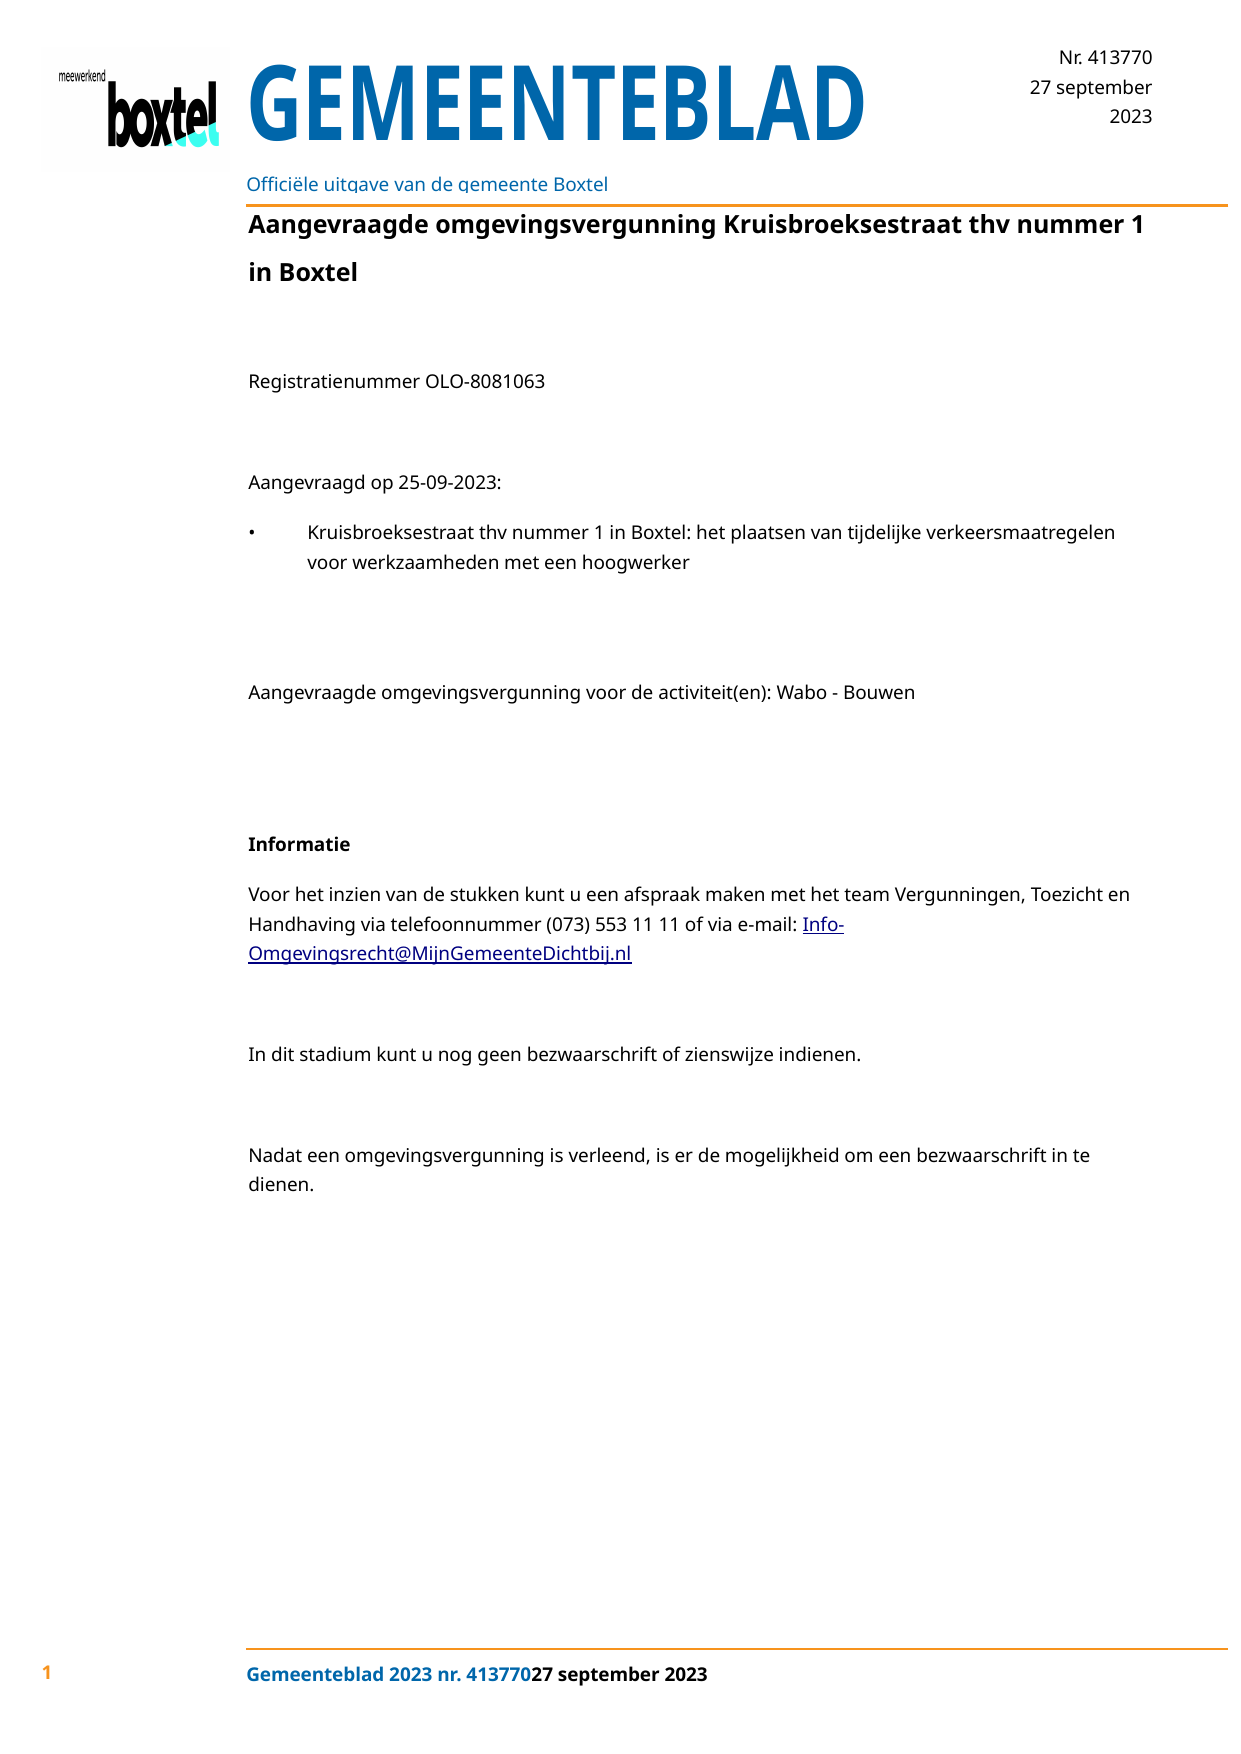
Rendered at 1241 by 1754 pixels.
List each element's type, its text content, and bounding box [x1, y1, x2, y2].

text Aangevraagde omgevingsvergunning voor de activiteit(en): Wabo - Bouwen [248, 679, 1152, 705]
text Voor het inzien van de stukken kunt u een afspraak maken met het team Vergunningen, Toezicht en Handhaving via telefoonnummer (073) 553 11 11 of via e-mail: Info-Omgevingsrecht@MijnGemeenteDichtbij.nl [248, 881, 1152, 966]
text Nadat een omgevingsvergunning is verleend, is er de mogelijkheid om een bezwaarschrift in te dienen. [248, 1142, 1152, 1197]
text Informatie [248, 831, 1152, 857]
text Aangevraagd op 25-09-2023: [248, 469, 1152, 495]
list Kruisbroeksestraat thv nummer 1 in Boxtel: het plaatsen van tijdelijke verkeersmaatregelen voor werkzaamheden met een hoogwerker [248, 519, 1152, 575]
text Registratienummer OLO-8081063 [248, 368, 1152, 394]
picture [41, 47, 231, 172]
text In dit stadium kunt u nog geen bezwaarschrift of zienswijze indienen. [248, 1041, 1152, 1067]
text Aangevraagde omgevingsvergunning Kruisbroeksestraat thv nummer 1 in Boxtel [248, 207, 1152, 288]
